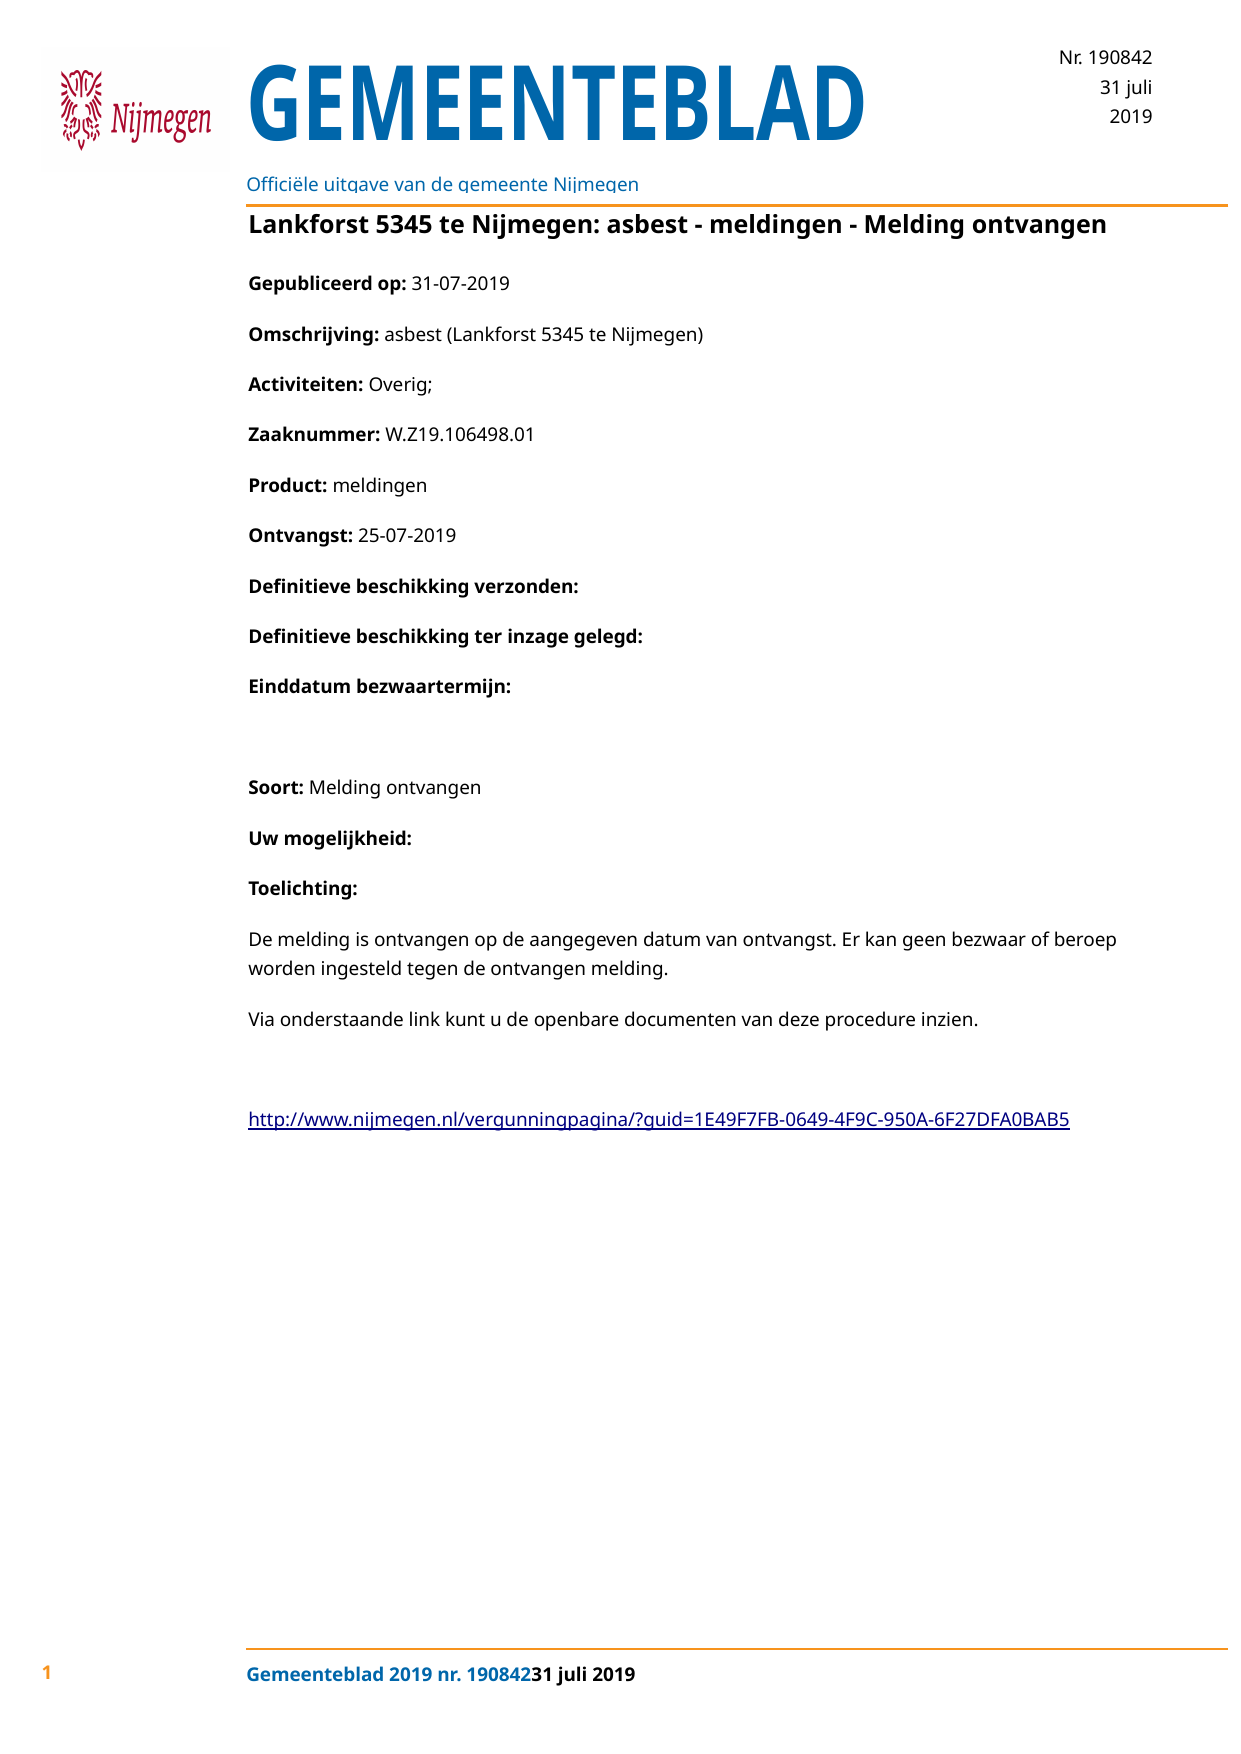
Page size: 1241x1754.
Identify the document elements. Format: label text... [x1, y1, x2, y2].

text De melding is ontvangen op de aangegeven datum van ontvangst. Er kan geen bezwaar of beroep worden ingesteld tegen de ontvangen melding. [248, 926, 1152, 981]
text Toelichting: [248, 875, 1152, 901]
text Definitieve beschikking verzonden: [248, 573, 1152, 598]
text Uw mogelijkheid: [248, 825, 1152, 851]
text Ontvangst: 25-07-2019 [248, 522, 1152, 548]
text Product: meldingen [248, 472, 1152, 498]
text Activiteiten: Overig; [248, 371, 1152, 397]
text Via onderstaande link kunt u de openbare documenten van deze procedure inzien. [248, 1006, 1152, 1031]
text Omschrijving: asbest (Lankforst 5345 te Nijmegen) [248, 321, 1152, 346]
text Soort: Melding ontvangen [248, 774, 1152, 800]
text Zaaknummer: W.Z19.106498.01 [248, 422, 1152, 447]
text Einddatum bezwaartermijn: [248, 674, 1152, 699]
text Gepubliceerd op: 31-07-2019 [248, 270, 1152, 296]
text Lankforst 5345 te Nijmegen: asbest - meldingen - Melding ontvangen [248, 207, 1152, 241]
text http://www.nijmegen.nl/vergunningpagina/?guid=1E49F7FB-0649-4F9C-950A-6F27DFA0BAB5 [248, 1107, 1152, 1132]
text Definitieve beschikking ter inzage gelegd: [248, 623, 1152, 649]
picture [41, 47, 231, 172]
